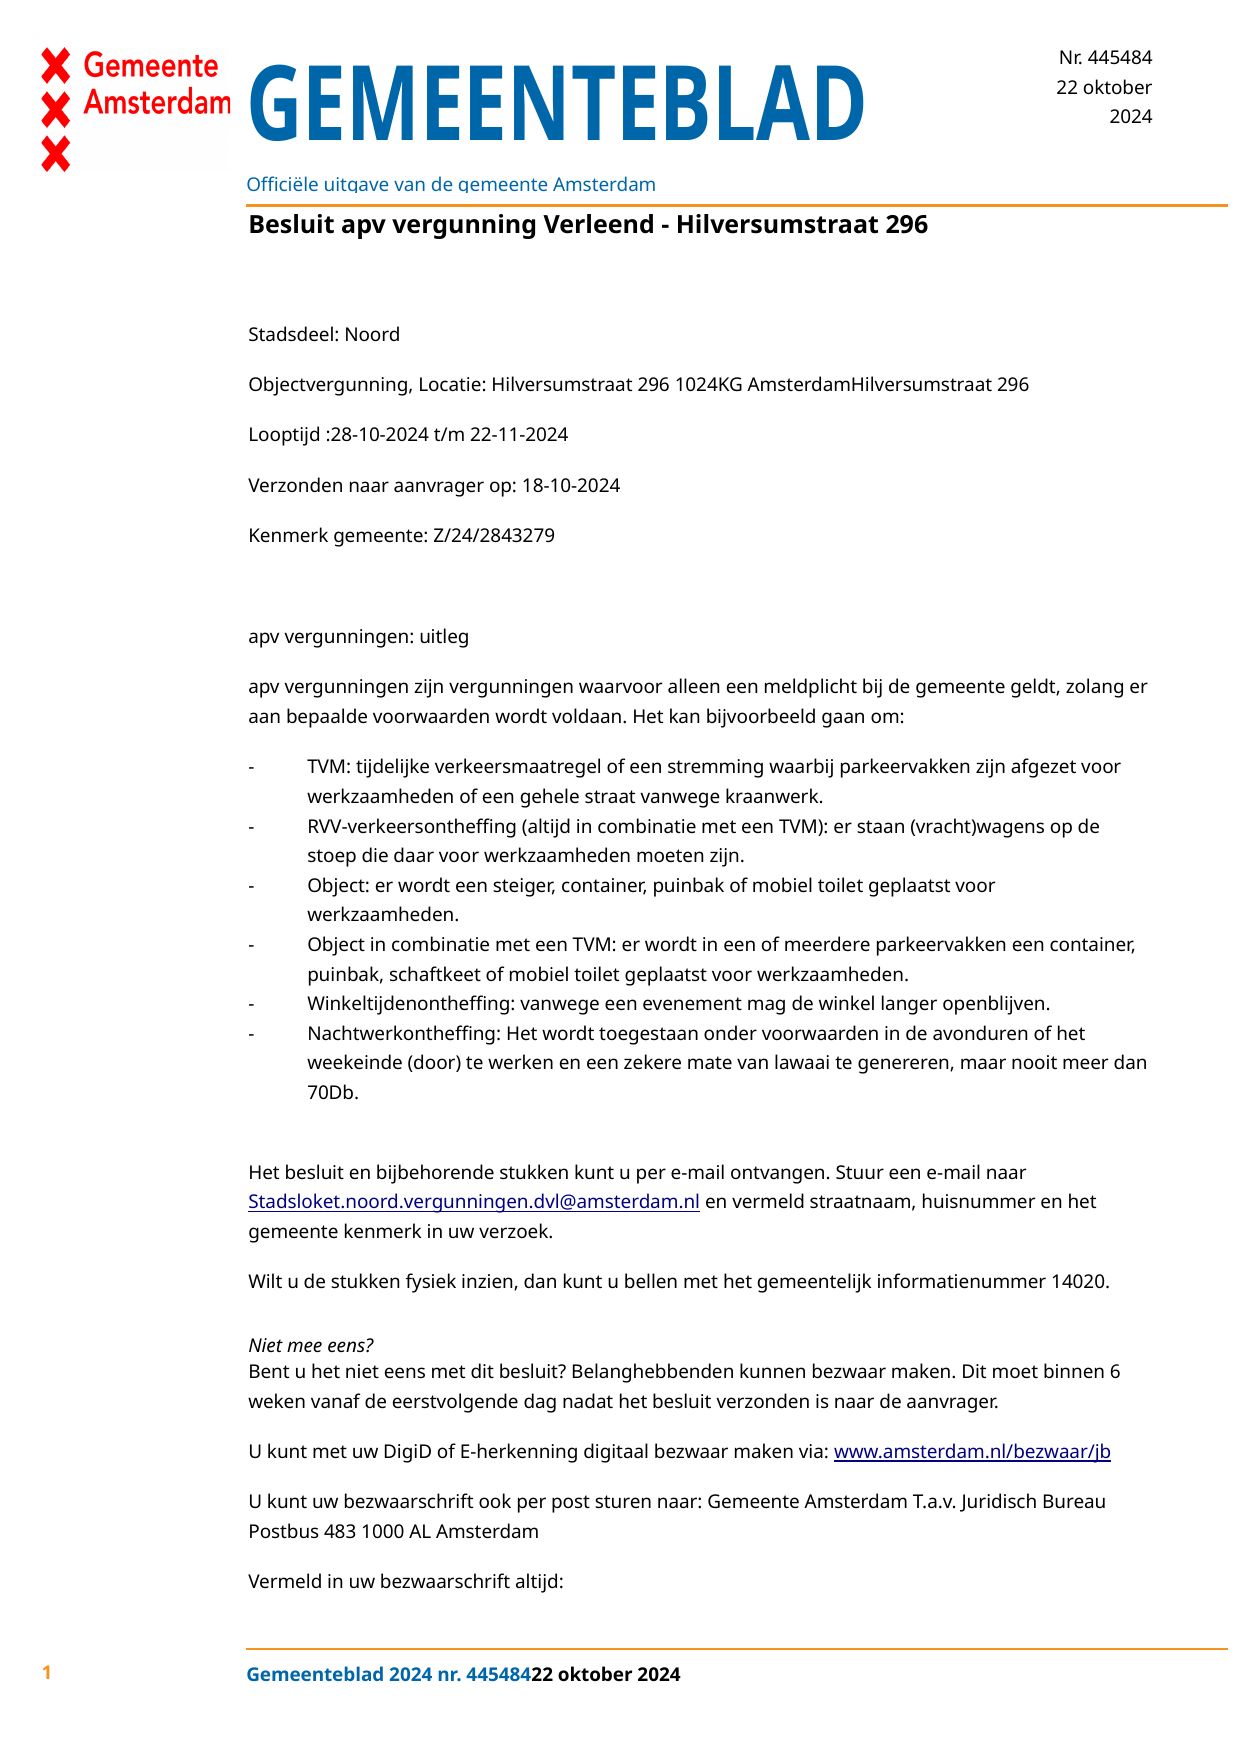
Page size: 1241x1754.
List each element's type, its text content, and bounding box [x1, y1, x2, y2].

list Winkeltijdenontheffing: vanwege een evenement mag de winkel langer openblijven. [248, 990, 1152, 1016]
text U kunt uw bezwaarschrift ook per post sturen naar: Gemeente Amsterdam T.a.v. Juridisch Bureau Postbus 483 1000 AL Amsterdam [248, 1489, 1152, 1544]
text Wilt u de stukken fysiek inzien, dan kunt u bellen met het gemeentelijk informatienummer 14020. [248, 1269, 1152, 1294]
list Nachtwerkontheffing: Het wordt toegestaan onder voorwaarden in de avonduren of het weekeinde (door) te werken en een zekere mate van lawaai te genereren, maar nooit meer dan 70Db. [248, 1020, 1152, 1105]
text Het besluit en bijbehorende stukken kunt u per e-mail ontvangen. Stuur een e-mail naar Stadsloket.noord.vergunningen.dvl@amsterdam.nl en vermeld straatnaam, huisnummer en het gemeente kenmerk in uw verzoek. [248, 1159, 1152, 1244]
text Vermeld in uw bezwaarschrift altijd: [248, 1569, 1152, 1594]
list Object in combinatie met een TVM: er wordt in een of meerdere parkeervakken een container, puinbak, schaftkeet of mobiel toilet geplaatst voor werkzaamheden. [248, 931, 1152, 986]
text Besluit apv vergunning Verleend - Hilversumstraat 296 [248, 207, 1152, 241]
text apv vergunningen: uitleg [248, 623, 1152, 649]
text Verzonden naar aanvrager op: 18-10-2024 [248, 472, 1152, 498]
list RVV-verkeersontheffing (altijd in combinatie met een TVM): er staan (vracht)wagens op de stoep die daar voor werkzaamheden moeten zijn. [248, 813, 1152, 868]
text Objectvergunning, Locatie: Hilversumstraat 296 1024KG AmsterdamHilversumstraat 296 [248, 371, 1152, 397]
text Stadsdeel: Noord [248, 321, 1152, 346]
text apv vergunningen zijn vergunningen waarvoor alleen een meldplicht bij de gemeente geldt, zolang er aan bepaalde voorwaarden wordt voldaan. Het kan bijvoorbeeld gaan om: [248, 674, 1152, 729]
text Niet mee eens? [248, 1333, 1152, 1358]
text Looptijd :28-10-2024 t/m 22-11-2024 [248, 422, 1152, 447]
list TVM: tijdelijke verkeersmaatregel of een stremming waarbij parkeervakken zijn afgezet voor werkzaamheden of een gehele straat vanwege kraanwerk. [248, 754, 1152, 809]
text U kunt met uw DigiD of E-herkenning digitaal bezwaar maken via: www.amsterdam.nl/bezwaar/jb [248, 1438, 1152, 1464]
picture [41, 47, 231, 172]
text Bent u het niet eens met dit besluit? Belanghebbenden kunnen bezwaar maken. Dit moet binnen 6 weken vanaf de eerstvolgende dag nadat het besluit verzonden is naar de aanvrager. [248, 1358, 1152, 1414]
list Object: er wordt een steiger, container, puinbak of mobiel toilet geplaatst voor werkzaamheden. [248, 872, 1152, 927]
text Kenmerk gemeente: Z/24/2843279 [248, 522, 1152, 548]
